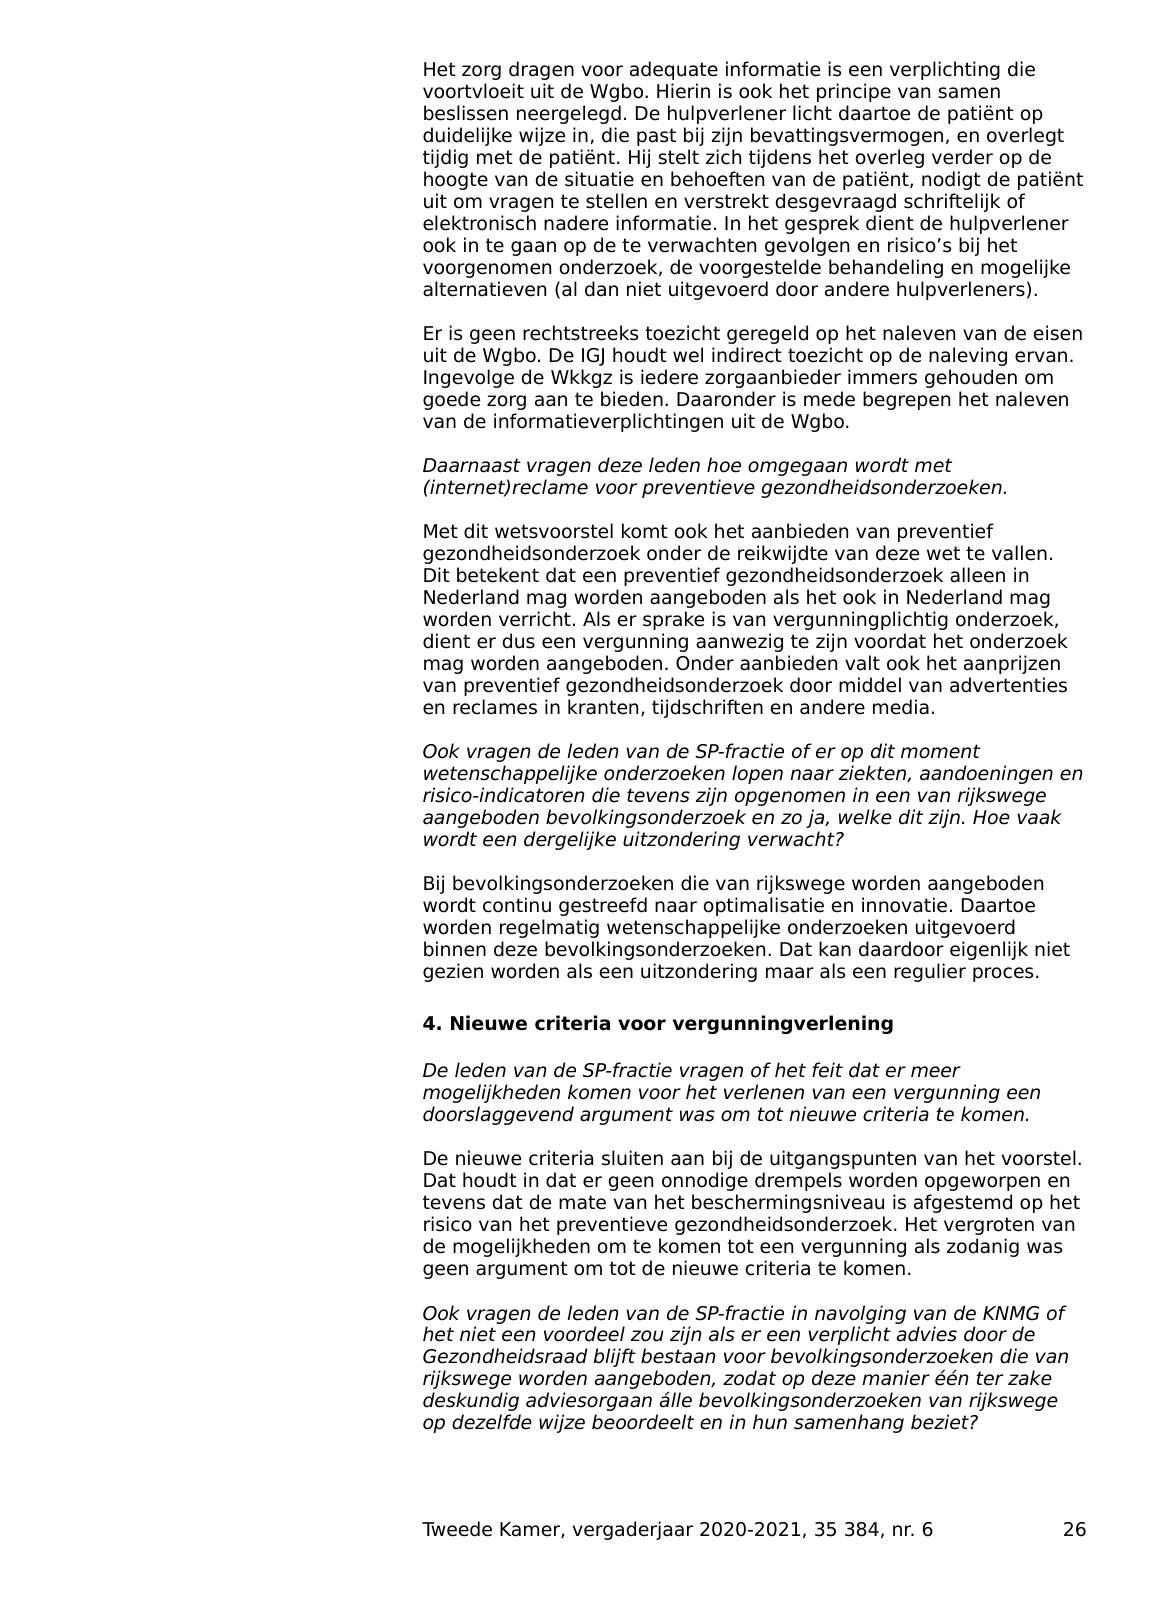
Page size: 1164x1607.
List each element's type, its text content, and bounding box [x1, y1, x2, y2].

text Het zorg dragen voor adequate informatie is een verplichting die voortvloeit uit de Wgbo. Hierin is ook het principe van samen beslissen neergelegd. De hulpverlener licht daartoe de patiënt op duidelijke wijze in, die past bij zijn bevattingsvermogen, en overlegt tijdig met de patiënt. Hij stelt zich tijdens het overleg verder op de hoogte van de situatie en behoeften van de patiënt, nodigt de patiënt uit om vragen te stellen en verstrekt desgevraagd schriftelijk of elektronisch nadere informatie. In het gesprek dient de hulpverlener ook in te gaan op de te verwachten gevolgen en risico’s bij het voorgenomen onderzoek, de voorgestelde behandeling en mogelijke alternatieven (al dan niet uitgevoerd door andere hulpverleners). [422, 59, 1087, 301]
text Daarnaast vragen deze leden hoe omgegaan wordt met (internet)reclame voor preventieve gezondheidsonderzoeken. [422, 455, 1087, 499]
text Met dit wetsvoorstel komt ook het aanbieden van preventief gezondheidsonderzoek onder de reikwijdte van deze wet te vallen. Dit betekent dat een preventief gezondheidsonderzoek alleen in Nederland mag worden aangeboden als het ook in Nederland mag worden verricht. Als er sprake is van vergunningplichtig onderzoek, dient er dus een vergunning aanwezig te zijn voordat het onderzoek mag worden aangeboden. Onder aanbieden valt ook het aanprijzen van preventief gezondheidsonderzoek door middel van advertenties en reclames in kranten, tijdschriften en andere media. [422, 521, 1087, 719]
subtitle 4. Nieuwe criteria voor vergunningverlening [422, 1013, 1087, 1035]
text De leden van de SP-fractie vragen of het feit dat er meer mogelijkheden komen voor het verlenen van een vergunning een doorslaggevend argument was om tot nieuwe criteria te komen. [422, 1060, 1087, 1126]
text Bij bevolkingsonderzoeken die van rijkswege worden aangeboden wordt continu gestreefd naar optimalisatie en innovatie. Daartoe worden regelmatig wetenschappelijke onderzoeken uitgevoerd binnen deze bevolkingsonderzoeken. Dat kan daardoor eigenlijk niet gezien worden als een uitzondering maar als een regulier proces. [422, 873, 1087, 983]
text Ook vragen de leden van de SP-fractie in navolging van de KNMG of het niet een voordeel zou zijn als er een verplicht advies door de Gezondheidsraad blijft bestaan voor bevolkingsonderzoeken die van rijkswege worden aangeboden, zodat op deze manier één ter zake deskundig adviesorgaan álle bevolkingsonderzoeken van rijkswege op dezelfde wijze beoordeelt en in hun samenhang beziet? [422, 1302, 1087, 1434]
text Er is geen rechtstreeks toezicht geregeld op het naleven van de eisen uit de Wgbo. De IGJ houdt wel indirect toezicht op de naleving ervan. Ingevolge de Wkkgz is iedere zorgaanbieder immers gehouden om goede zorg aan te bieden. Daaronder is mede begrepen het naleven van de informatieverplichtingen uit de Wgbo. [422, 323, 1087, 433]
text De nieuwe criteria sluiten aan bij de uitgangspunten van het voorstel. Dat houdt in dat er geen onnodige drempels worden opgeworpen en tevens dat de mate van het beschermingsniveau is afgestemd op het risico van het preventieve gezondheidsonderzoek. Het vergroten van de mogelijkheden om te komen tot een vergunning als zodanig was geen argument om tot de nieuwe criteria te komen. [422, 1148, 1087, 1280]
text Ook vragen de leden van de SP-fractie of er op dit moment wetenschappelijke onderzoeken lopen naar ziekten, aandoeningen en risico-indicatoren die tevens zijn opgenomen in een van rijkswege aangeboden bevolkingsonderzoek en zo ja, welke dit zijn. Hoe vaak wordt een dergelijke uitzondering verwacht? [422, 741, 1087, 851]
